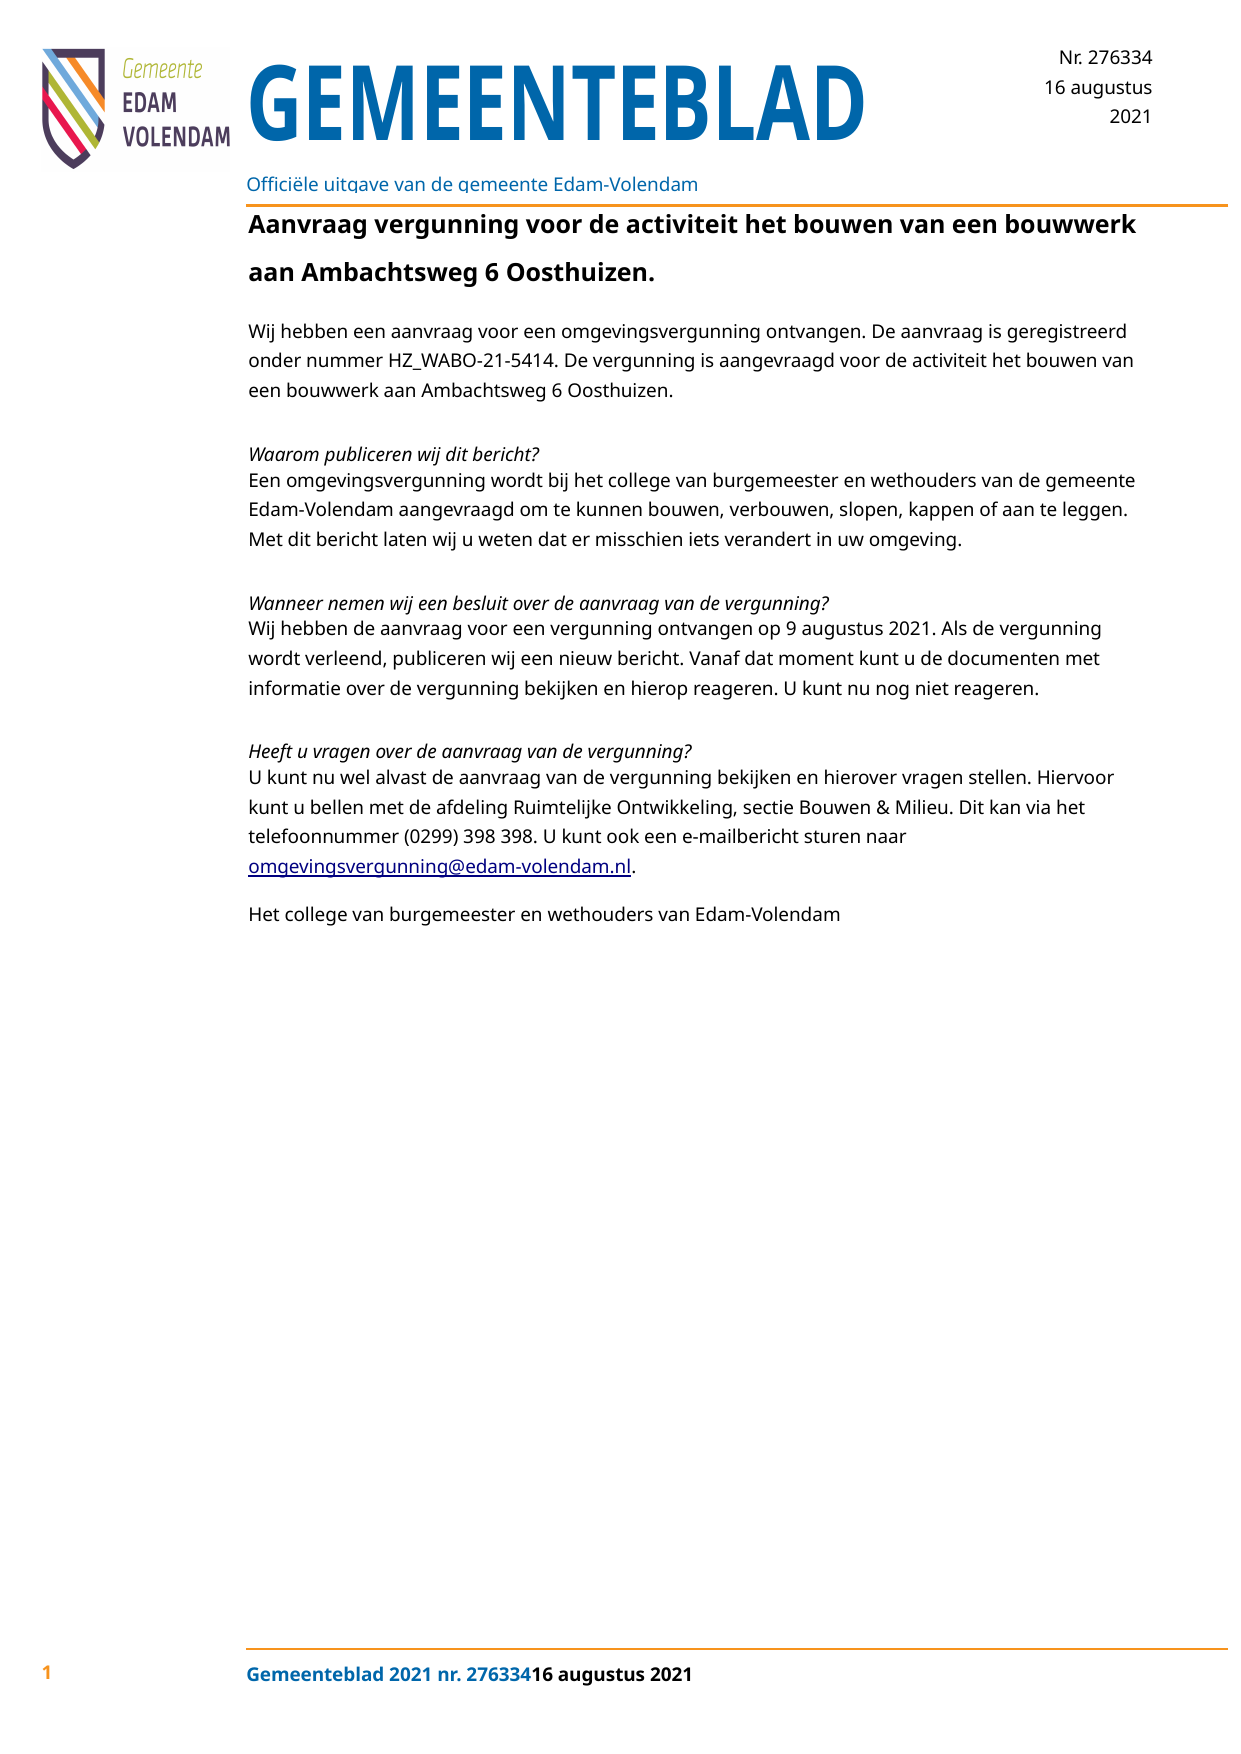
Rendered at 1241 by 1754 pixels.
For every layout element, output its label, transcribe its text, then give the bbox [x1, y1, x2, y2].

text Aanvraag vergunning voor de activiteit het bouwen van een bouwwerk aan Ambachtsweg 6 Oosthuizen. [248, 207, 1152, 288]
picture [41, 47, 231, 172]
text Wanneer nemen wij een besluit over de aanvraag van de vergunning? [248, 590, 1152, 616]
text Wij hebben de aanvraag voor een vergunning ontvangen op 9 augustus 2021. Als de vergunning wordt verleend, publiceren wij een nieuw bericht. Vanaf dat moment kunt u de documenten met informatie over de vergunning bekijken en hierop reageren. U kunt nu nog niet reageren. [248, 616, 1152, 701]
text Het college van burgemeester en wethouders van Edam-Volendam [248, 901, 1152, 927]
text U kunt nu wel alvast de aanvraag van de vergunning bekijken en hierover vragen stellen. Hiervoor kunt u bellen met de afdeling Ruimtelijke Ontwikkeling, sectie Bouwen & Milieu. Dit kan via het telefoonnummer (0299) 398 398. U kunt ook een e-mailbericht sturen naar omgevingsvergunning@edam-volendam.nl. [248, 764, 1152, 879]
text Waarom publiceren wij dit bericht? [248, 441, 1152, 467]
text Wij hebben een aanvraag voor een omgevingsvergunning ontvangen. De aanvraag is geregistreerd onder nummer HZ_WABO-21-5414. De vergunning is aangevraagd voor de activiteit het bouwen van een bouwwerk aan Ambachtsweg 6 Oosthuizen. [248, 318, 1152, 403]
text Een omgevingsvergunning wordt bij het college van burgemeester en wethouders van de gemeente Edam-Volendam aangevraagd om te kunnen bouwen, verbouwen, slopen, kappen of aan te leggen. Met dit bericht laten wij u weten dat er misschien iets verandert in uw omgeving. [248, 467, 1152, 552]
text Heeft u vragen over de aanvraag van de vergunning? [248, 739, 1152, 764]
